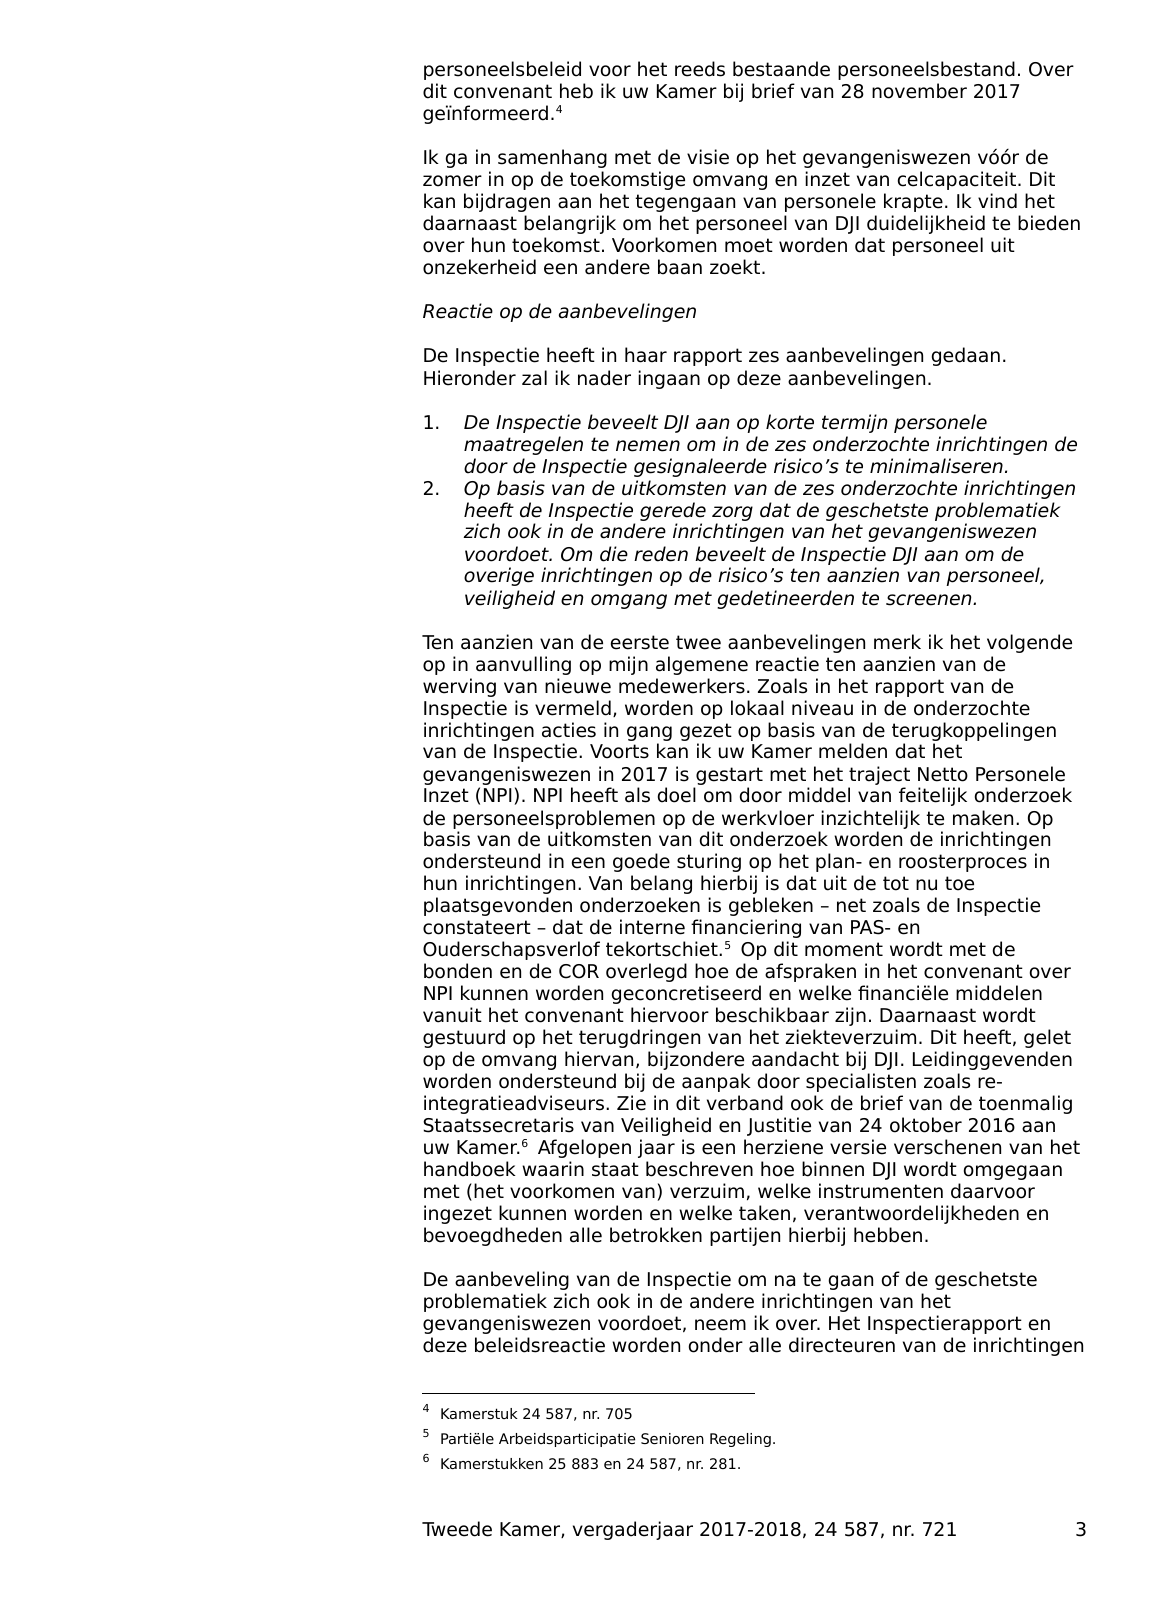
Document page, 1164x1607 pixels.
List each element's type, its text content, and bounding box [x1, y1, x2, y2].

text De Inspectie heeft in haar rapport zes aanbevelingen gedaan. Hieronder zal ik nader ingaan op deze aanbevelingen. [422, 345, 1087, 389]
text Kamerstukken 25 883 en 24 587, nr. 281. [422, 1452, 1087, 1474]
text Ik ga in samenhang met de visie op het gevangeniswezen vóór de zomer in op de toekomstige omvang en inzet van celcapaciteit. Dit kan bijdragen aan het tegengaan van personele krapte. Ik vind het daarnaast belangrijk om het personeel van DJI duidelijkheid te bieden over hun toekomst. Voorkomen moet worden dat personeel uit onzekerheid een andere baan zoekt. [422, 147, 1087, 279]
text De aanbeveling van de Inspectie om na te gaan of de geschetste problematiek zich ook in de andere inrichtingen van het gevangeniswezen voordoet, neem ik over. Het Inspectierapport en deze beleidsreactie worden onder alle directeuren van de inrichtingen [422, 1269, 1087, 1357]
text 1. De Inspectie beveelt DJI aan op korte termijn personele maatregelen te nemen om in de zes onderzochte inrichtingen de door de Inspectie gesignaleerde risico’s te minimaliseren. [422, 412, 1087, 477]
text Partiële Arbeidsparticipatie Senioren Regeling. [422, 1427, 1087, 1449]
text Kamerstuk 24 587, nr. 705 [422, 1402, 1087, 1424]
subtitle Reactie op de aanbevelingen [422, 301, 1087, 323]
text Ten aanzien van de eerste twee aanbevelingen merk ik het volgende op in aanvulling op mijn algemene reactie ten aanzien van de werving van nieuwe medewerkers. Zoals in het rapport van de Inspectie is vermeld, worden op lokaal niveau in de onderzochte inrichtingen acties in gang gezet op basis van de terugkoppelingen van de Inspectie. Voorts kan ik uw Kamer melden dat het gevangeniswezen in 2017 is gestart met het traject Netto Personele Inzet (NPI). NPI heeft als doel om door middel van feitelijk onderzoek de personeelsproblemen op de werkvloer inzichtelijk te maken. Op basis van de uitkomsten van dit onderzoek worden de inrichtingen ondersteund in een goede sturing op het plan- en roosterproces in hun inrichtingen. Van belang hierbij is dat uit de tot nu toe plaatsgevonden onderzoeken is gebleken – net zoals de Inspectie constateert – dat de interne financiering van PAS- en Ouderschapsverlof tekortschiet. Op dit moment wordt met de bonden en de COR overlegd hoe de afspraken in het convenant over NPI kunnen worden geconcretiseerd en welke financiële middelen vanuit het convenant hiervoor beschikbaar zijn. Daarnaast wordt gestuurd op het terugdringen van het ziekteverzuim. Dit heeft, gelet op de omvang hiervan, bijzondere aandacht bij DJI. Leidinggevenden worden ondersteund bij de aanpak door specialisten zoals re-integratieadviseurs. Zie in dit verband ook de brief van de toenmalig Staatssecretaris van Veiligheid en Justitie van 24 oktober 2016 aan uw Kamer. Afgelopen jaar is een herziene versie verschenen van het handboek waarin staat beschreven hoe binnen DJI wordt omgegaan met (het voorkomen van) verzuim, welke instrumenten daarvoor ingezet kunnen worden en welke taken, verantwoordelijkheden en bevoegdheden alle betrokken partijen hierbij hebben. [422, 632, 1087, 1247]
text personeelsbeleid voor het reeds bestaande personeelsbestand. Over dit convenant heb ik uw Kamer bij brief van 28 november 2017 geïnformeerd. [422, 59, 1087, 125]
text 2. Op basis van de uitkomsten van de zes onderzochte inrichtingen heeft de Inspectie gerede zorg dat de geschetste problematiek zich ook in de andere inrichtingen van het gevangeniswezen voordoet. Om die reden beveelt de Inspectie DJI aan om de overige inrichtingen op de risico’s ten aanzien van personeel, veiligheid en omgang met gedetineerden te screenen. [422, 477, 1087, 609]
